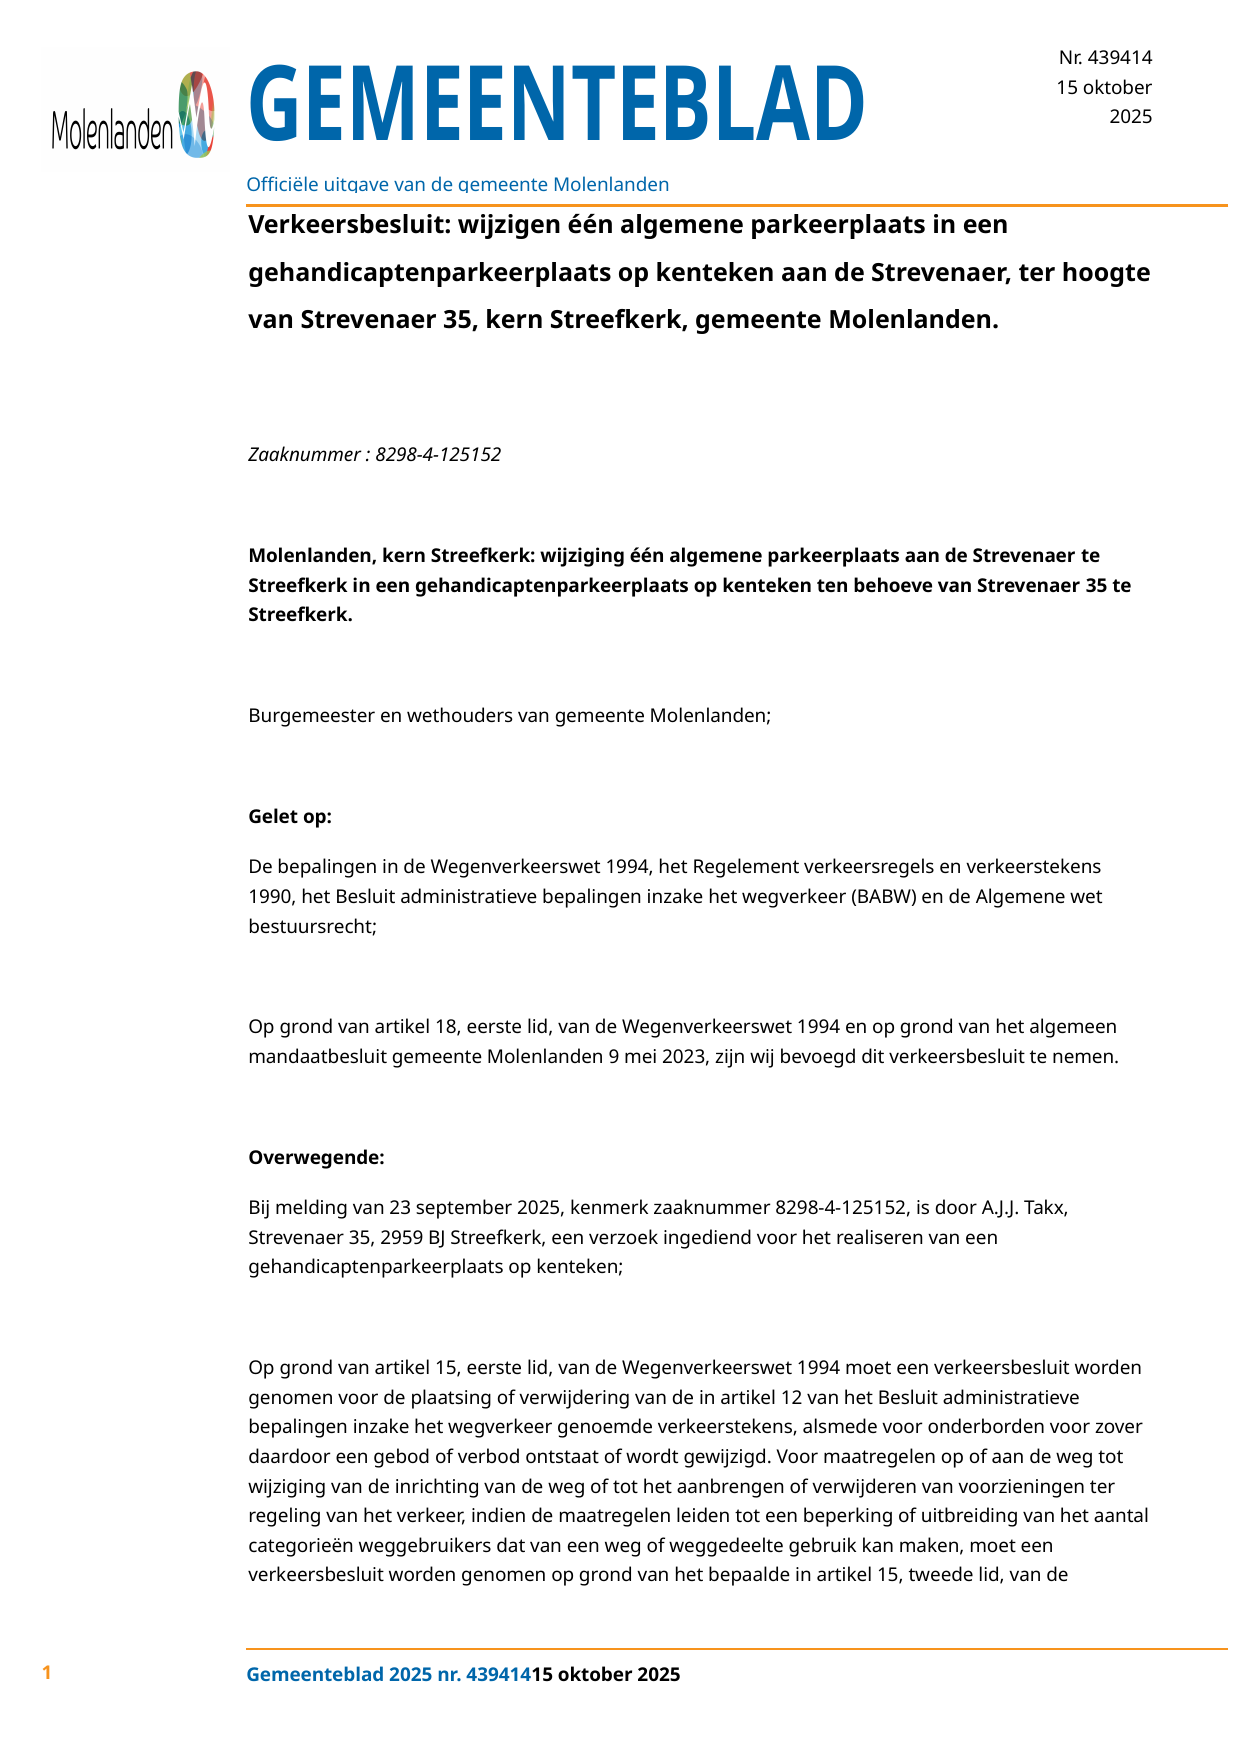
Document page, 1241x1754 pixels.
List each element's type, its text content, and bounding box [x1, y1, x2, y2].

text Molenlanden, kern Streefkerk: wijziging één algemene parkeerplaats aan de Strevenaer te Streefkerk in een gehandicaptenparkeerplaats op kenteken ten behoeve van Strevenaer 35 te Streefkerk. [248, 542, 1152, 627]
picture [41, 47, 231, 172]
text Overwegende: [248, 1144, 1152, 1170]
text De bepalingen in de Wegenverkeerswet 1994, het Regelement verkeersregels en verkeerstekens 1990, het Besluit administratieve bepalingen inzake het wegverkeer (BABW) en de Algemene wet bestuursrecht; [248, 854, 1152, 939]
text Op grond van artikel 18, eerste lid, van de Wegenverkeerswet 1994 en op grond van het algemeen mandaatbesluit gemeente Molenlanden 9 mei 2023, zijn wij bevoegd dit verkeersbesluit te nemen. [248, 1014, 1152, 1069]
text Verkeersbesluit: wijzigen één algemene parkeerplaats in een gehandicaptenparkeerplaats op kenteken aan de Strevenaer, ter hoogte van Strevenaer 35, kern Streefkerk, gemeente Molenlanden. [248, 207, 1152, 336]
text Op grond van artikel 15, eerste lid, van de Wegenverkeerswet 1994 moet een verkeersbesluit worden genomen voor de plaatsing of verwijdering van de in artikel 12 van het Besluit administratieve bepalingen inzake het wegverkeer genoemde verkeerstekens, alsmede voor onderborden voor zover daardoor een gebod of verbod ontstaat of wordt gewijzigd. Voor maatregelen op of aan de weg tot wijziging van de inrichting van de weg of tot het aanbrengen of verwijderen van voorzieningen ter regeling van het verkeer, indien de maatregelen leiden tot een beperking of uitbreiding van het aantal categorieën weggebruikers dat van een weg of weggedeelte gebruik kan maken, moet een verkeersbesluit worden genomen op grond van het bepaalde in artikel 15, tweede lid, van de [248, 1354, 1152, 1587]
text Gelet op: [248, 803, 1152, 829]
text Bij melding van 23 september 2025, kenmerk zaaknummer 8298-4-125152, is door A.J.J. Takx, Strevenaer 35, 2959 BJ Streefkerk, een verzoek ingediend voor het realiseren van een gehandicaptenparkeerplaats op kenteken; [248, 1194, 1152, 1279]
text Zaaknummer : 8298-4-125152 [248, 442, 1152, 467]
text Burgemeester en wethouders van gemeente Molenlanden; [248, 702, 1152, 728]
